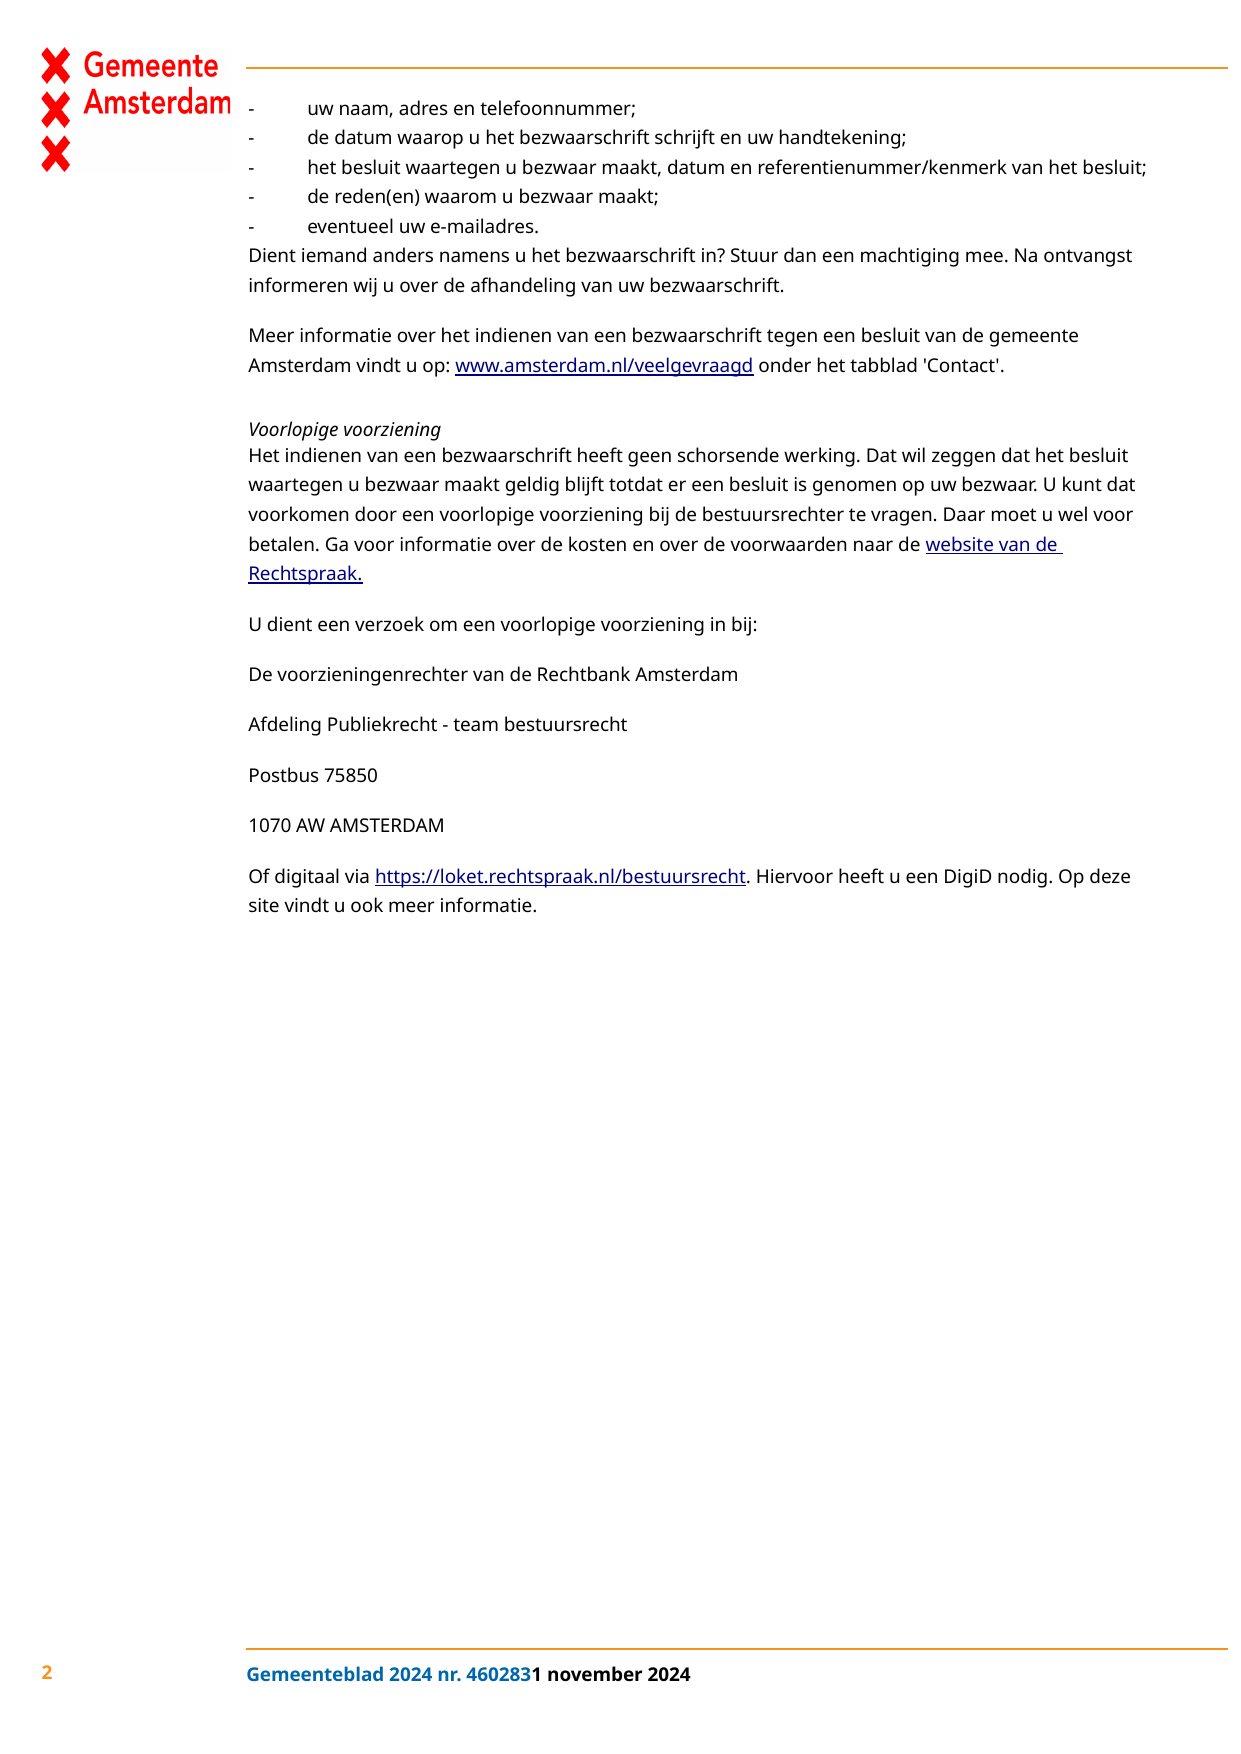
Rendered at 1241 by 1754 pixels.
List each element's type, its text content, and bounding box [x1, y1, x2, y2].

text De voorzieningenrechter van de Rechtbank Amsterdam [248, 661, 1152, 687]
text Of digitaal via https://loket.rechtspraak.nl/bestuursrecht. Hiervoor heeft u een DigiD nodig. Op deze site vindt u ook meer informatie. [248, 863, 1152, 918]
text 1070 AW AMSTERDAM [248, 812, 1152, 838]
list het besluit waartegen u bezwaar maakt, datum en referentienummer/kenmerk van het besluit; [248, 154, 1152, 180]
list uw naam, adres en telefoonnummer; [248, 95, 1152, 121]
picture [41, 47, 231, 172]
text Afdeling Publiekrecht - team bestuursrecht [248, 712, 1152, 737]
text U dient een verzoek om een voorlopige voorziening in bij: [248, 611, 1152, 636]
text Het indienen van een bezwaarschrift heeft geen schorsende werking. Dat wil zeggen dat het besluit waartegen u bezwaar maakt geldig blijft totdat er een besluit is genomen op uw bezwaar. U kunt dat voorkomen door een voorlopige voorziening bij de bestuursrechter te vragen. Daar moet u wel voor betalen. Ga voor informatie over de kosten en over de voorwaarden naar de website van de Rechtspraak. [248, 442, 1152, 586]
text Voorlopige voorziening [248, 416, 1152, 442]
list eventueel uw e-mailadres. [248, 213, 1152, 239]
text Meer informatie over het indienen van een bezwaarschrift tegen een besluit van de gemeente Amsterdam vindt u op: www.amsterdam.nl/veelgevraagd onder het tabblad 'Contact'. [248, 323, 1152, 378]
list de reden(en) waarom u bezwaar maakt; [248, 183, 1152, 209]
list de datum waarop u het bezwaarschrift schrijft en uw handtekening; [248, 124, 1152, 150]
text Postbus 75850 [248, 762, 1152, 788]
text Dient iemand anders namens u het bezwaarschrift in? Stuur dan een machtiging mee. Na ontvangst informeren wij u over de afhandeling van uw bezwaarschrift. [248, 243, 1152, 298]
